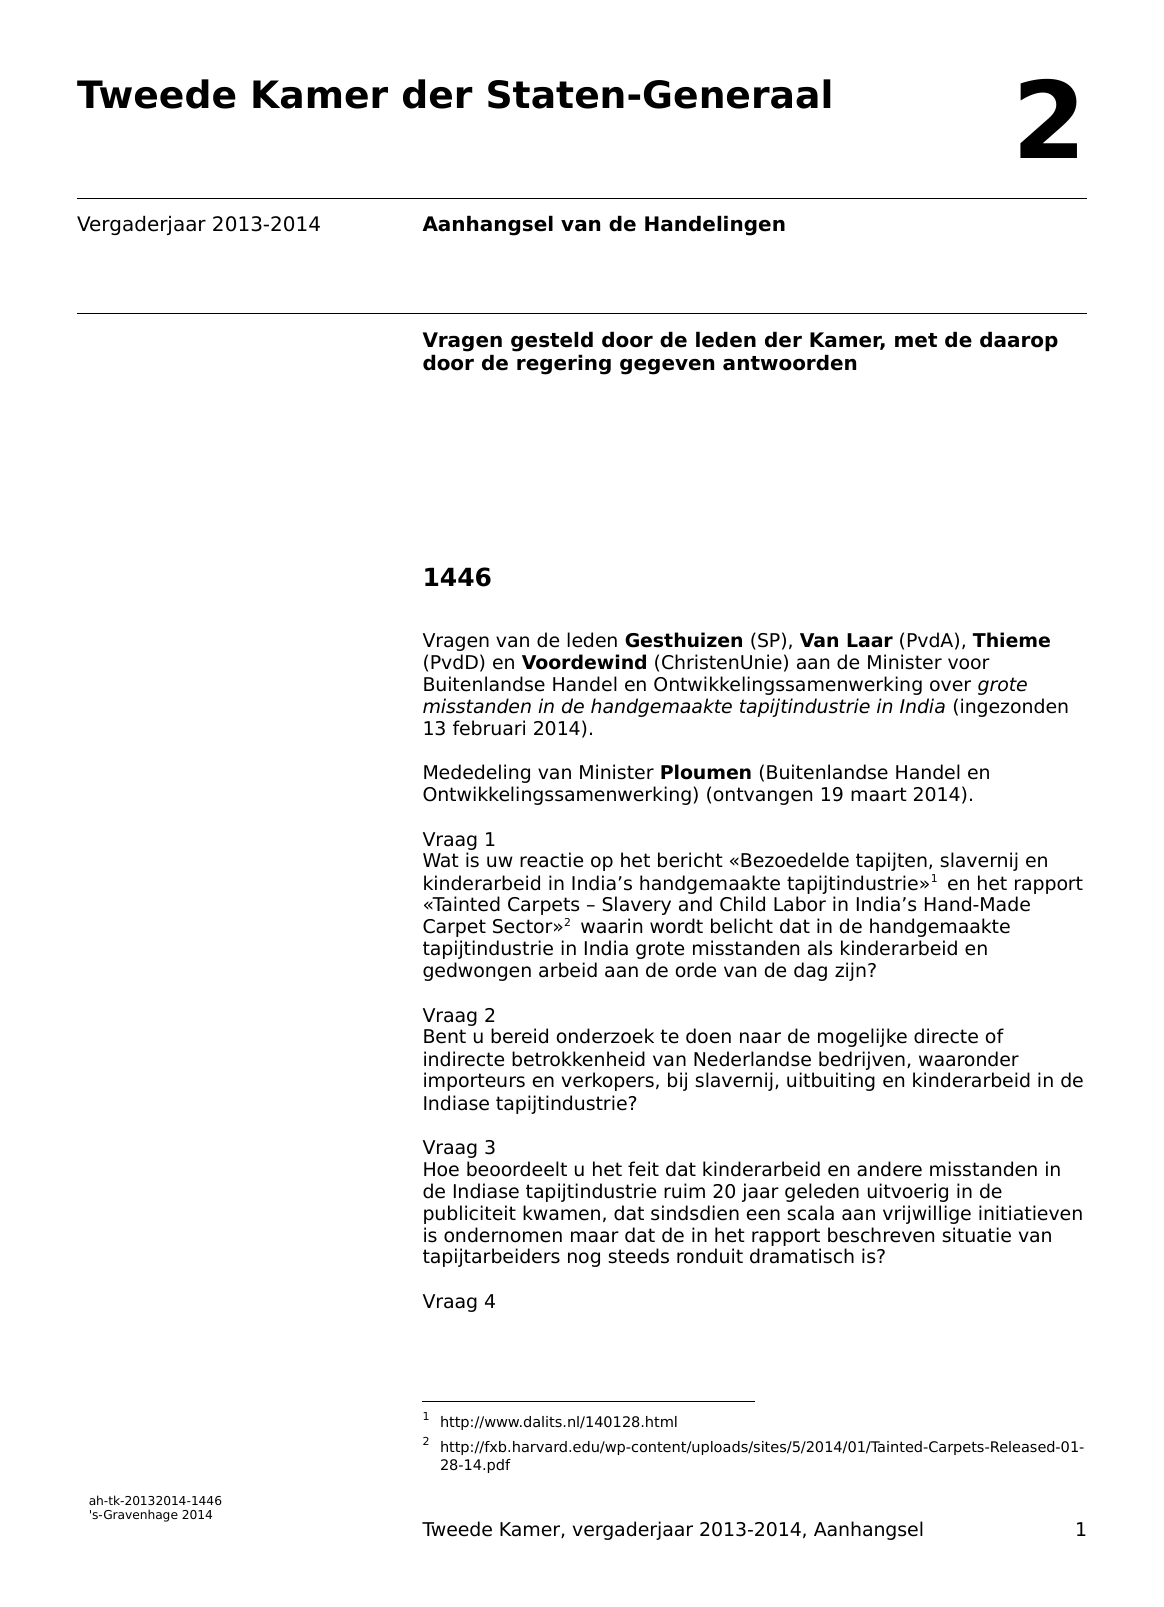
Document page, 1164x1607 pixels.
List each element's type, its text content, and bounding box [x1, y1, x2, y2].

table_cell Vergaderjaar 2013-2014 [77, 199, 422, 313]
text Vraag 3 [422, 1137, 1087, 1158]
text Hoe beoordeelt u het feit dat kinderarbeid en andere misstanden in de Indiase tapijtindustrie ruim 20 jaar geleden uitvoerig in de publiciteit kwamen, dat sindsdien een scala aan vrijwillige initiatieven is ondernomen maar dat de in het rapport beschreven situatie van tapijtarbeiders nog steeds ronduit dramatisch is? [422, 1158, 1087, 1268]
text http://www.dalits.nl/140128.html [422, 1410, 1087, 1432]
text Wat is uw reactie op het bericht «Bezoedelde tapijten, slavernij en kinderarbeid in India’s handgemaakte tapijtindustrie» en het rapport «Tainted Carpets – Slavery and Child Labor in India’s Hand-Made Carpet Sector» waarin wordt belicht dat in de handgemaakte tapijtindustrie in India grote misstanden als kinderarbeid en gedwongen arbeid aan de orde van de dag zijn? [422, 850, 1087, 982]
text http://fxb.harvard.edu/wp-content/uploads/sites/5/2014/01/Tainted-Carpets-Released-01-28-14.pdf [422, 1435, 1087, 1474]
text Vraag 1 [422, 828, 1087, 850]
text Mededeling van Minister Ploumen (Buitenlandse Handel en Ontwikkelingssamenwerking) (ontvangen 19 maart 2014). [422, 762, 1087, 806]
text Vraag 2 [422, 1004, 1087, 1026]
text Vragen van de leden Gesthuizen (SP), Van Laar (PvdA), Thieme (PvdD) en Voordewind (ChristenUnie) aan de Minister voor Buitenlandse Handel en Ontwikkelingssamenwerking over grote misstanden in de handgemaakte tapijtindustrie in India (ingezonden 13 februari 2014). [422, 630, 1087, 740]
text 1446 [422, 563, 1087, 592]
table_cell Vragen gesteld door de leden der Kamer, met de daarop door de regering gegeven antwoorden [422, 314, 1087, 375]
table_header 2 [886, 59, 1087, 198]
text ah-tk-20132014-1446 [88, 1494, 323, 1508]
table_cell Aanhangsel van de Handelingen [422, 199, 1087, 313]
table_cell [77, 314, 422, 375]
text Vraag 4 [422, 1291, 1087, 1313]
table_header Tweede Kamer der Staten-Generaal [77, 59, 886, 198]
text 's-Gravenhage 2014 [88, 1508, 323, 1522]
text Bent u bereid onderzoek te doen naar de mogelijke directe of indirecte betrokkenheid van Nederlandse bedrijven, waaronder importeurs en verkopers, bij slavernij, uitbuiting en kinderarbeid in de Indiase tapijtindustrie? [422, 1026, 1087, 1114]
